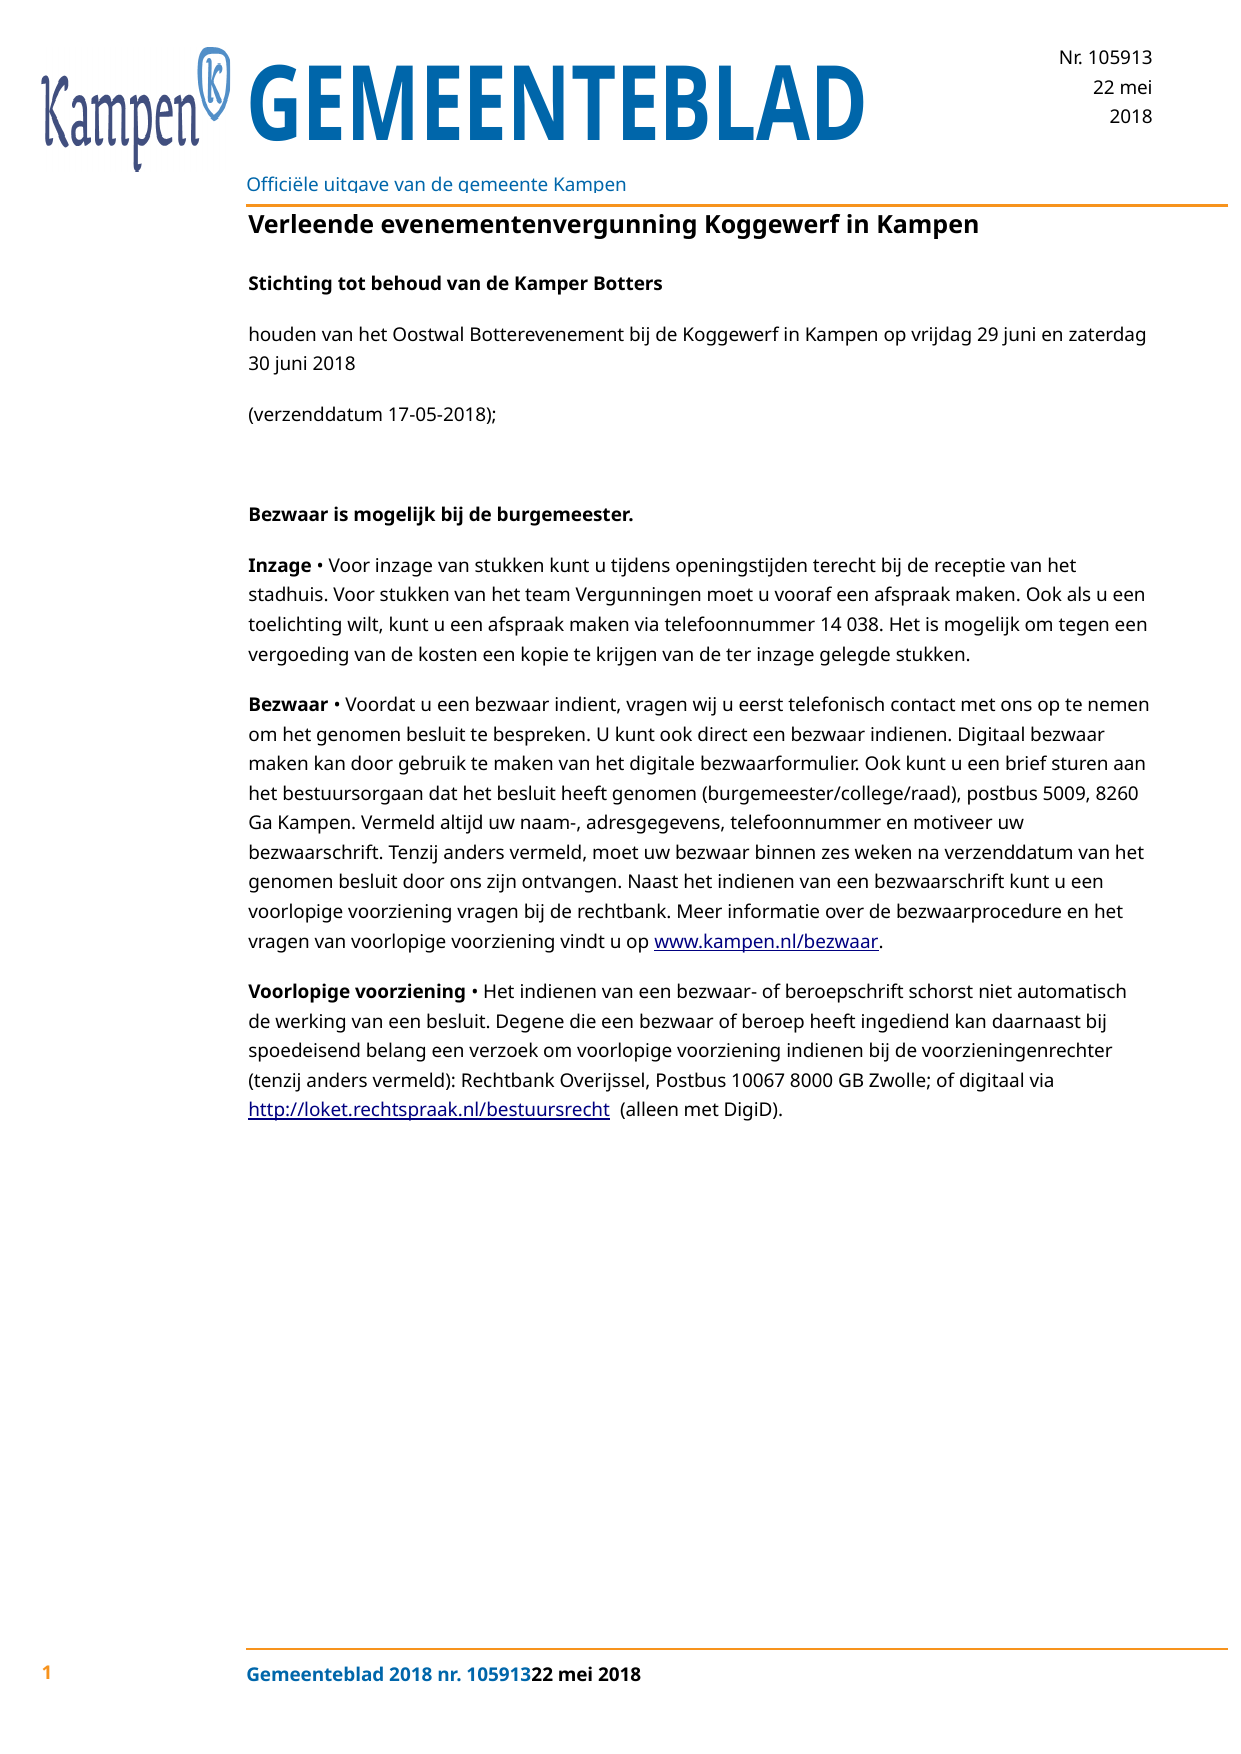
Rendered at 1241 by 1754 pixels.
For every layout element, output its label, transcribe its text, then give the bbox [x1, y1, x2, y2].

text Inzage • Voor inzage van stukken kunt u tijdens openingstijden terecht bij de receptie van het stadhuis. Voor stukken van het team Vergunningen moet u vooraf een afspraak maken. Ook als u een toelichting wilt, kunt u een afspraak maken via telefoonnummer 14 038. Het is mogelijk om tegen een vergoeding van de kosten een kopie te krijgen van de ter inzage gelegde stukken. [248, 552, 1152, 666]
picture [41, 47, 231, 172]
text (verzenddatum 17-05-2018); [248, 401, 1152, 426]
text Bezwaar is mogelijk bij de burgemeester. [248, 502, 1152, 527]
text Voorlopige voorziening • Het indienen van een bezwaar- of beroepschrift schorst niet automatisch de werking van een besluit. Degene die een bezwaar of beroep heeft ingediend kan daarnaast bij spoedeisend belang een verzoek om voorlopige voorziening indienen bij de voorzieningenrechter (tenzij anders vermeld): Rechtbank Overijssel, Postbus 10067 8000 GB Zwolle; of digitaal via http://loket.rechtspraak.nl/bestuursrecht (alleen met DigiD). [248, 978, 1152, 1122]
text Verleende evenementenvergunning Koggewerf in Kampen [248, 207, 1152, 241]
text Stichting tot behoud van de Kamper Botters [248, 270, 1152, 296]
text houden van het Oostwal Botterevenement bij de Koggewerf in Kampen op vrijdag 29 juni en zaterdag 30 juni 2018 [248, 321, 1152, 376]
text Bezwaar • Voordat u een bezwaar indient, vragen wij u eerst telefonisch contact met ons op te nemen om het genomen besluit te bespreken. U kunt ook direct een bezwaar indienen. Digitaal bezwaar maken kan door gebruik te maken van het digitale bezwaarformulier. Ook kunt u een brief sturen aan het bestuursorgaan dat het besluit heeft genomen (burgemeester/college/raad), postbus 5009, 8260 Ga Kampen. Vermeld altijd uw naam-, adresgegevens, telefoonnummer en motiveer uw bezwaarschrift. Tenzij anders vermeld, moet uw bezwaar binnen zes weken na verzenddatum van het genomen besluit door ons zijn ontvangen. Naast het indienen van een bezwaarschrift kunt u een voorlopige voorziening vragen bij de rechtbank. Meer informatie over de bezwaarprocedure en het vragen van voorlopige voorziening vindt u op www.kampen.nl/bezwaar. [248, 691, 1152, 953]
